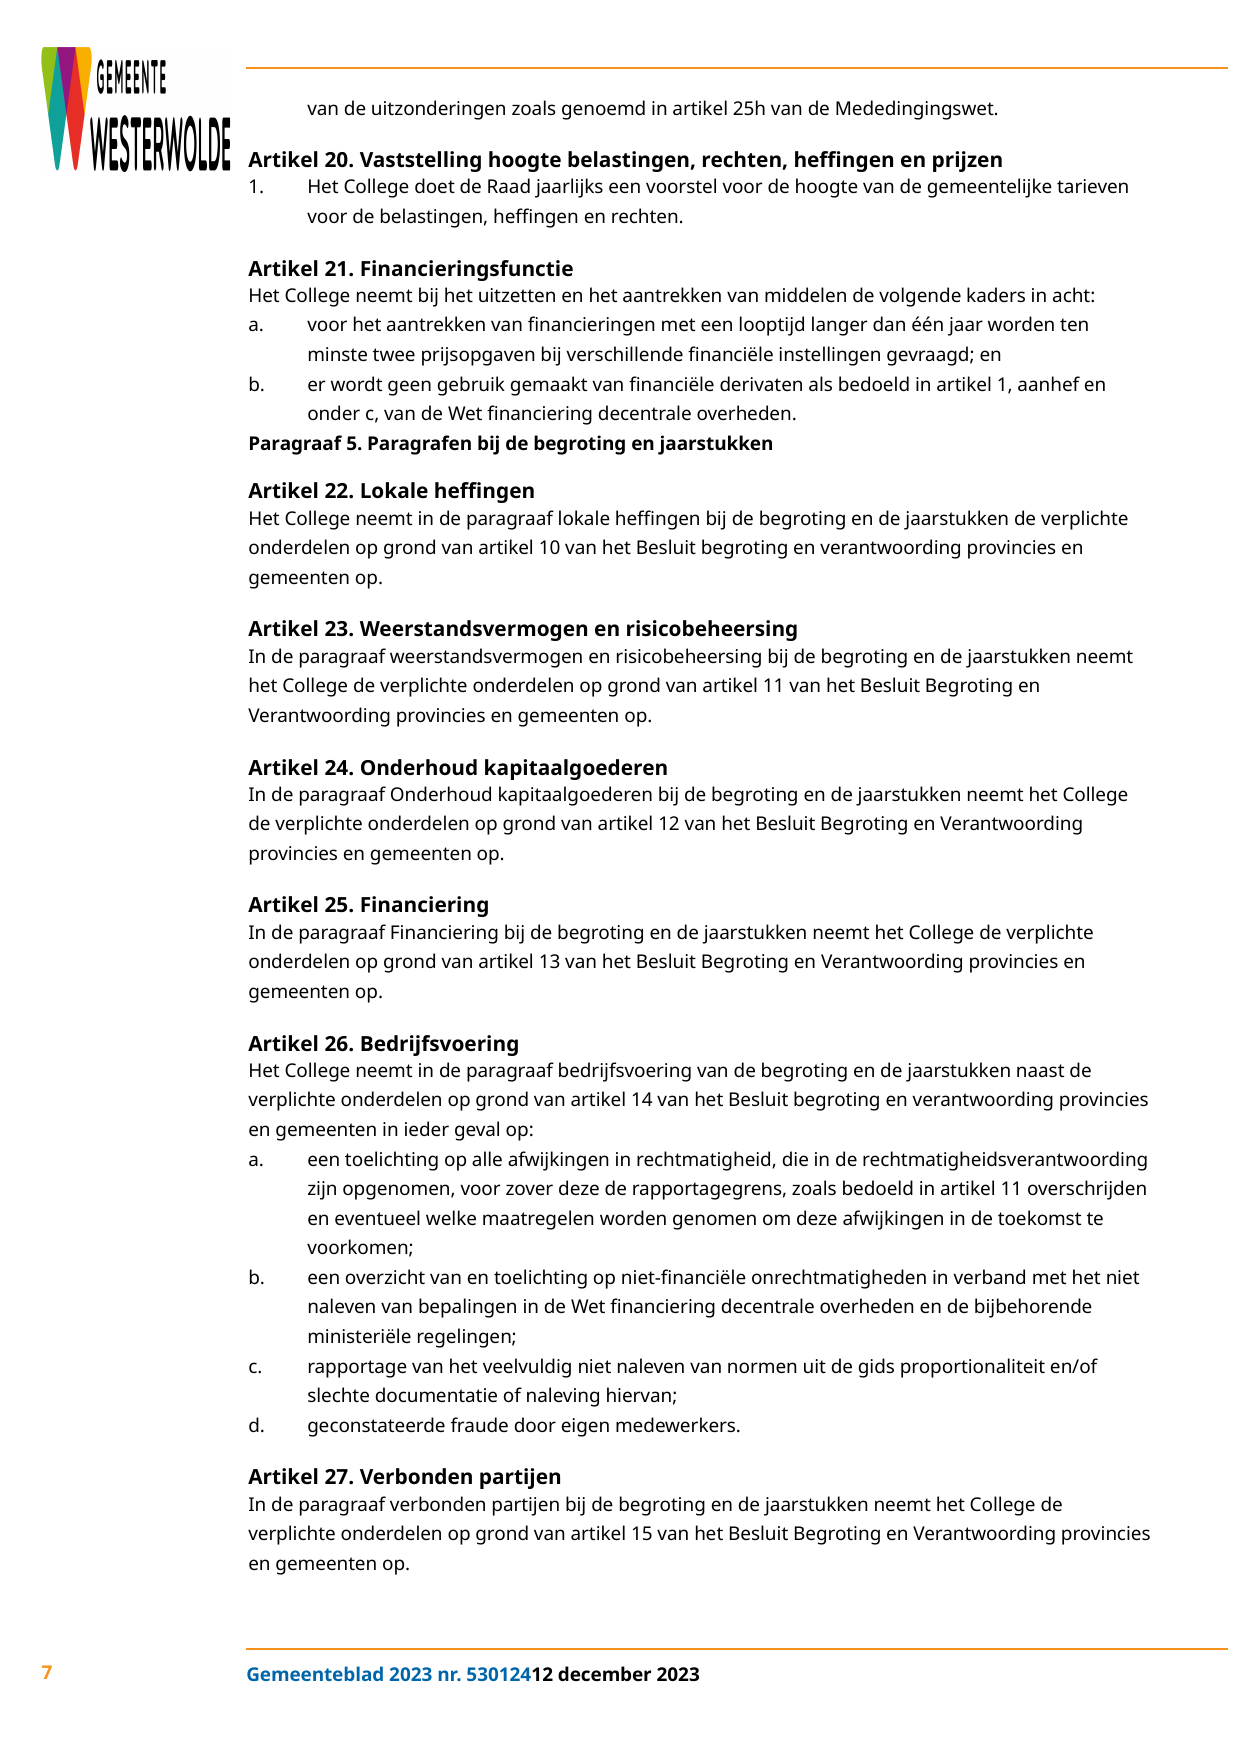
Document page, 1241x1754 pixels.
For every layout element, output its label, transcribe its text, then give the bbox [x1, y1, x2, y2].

text Het College neemt in de paragraaf bedrijfsvoering van de begroting en de jaarstukken naast de verplichte onderdelen op grond van artikel 14 van het Besluit begroting en verantwoording provincies en gemeenten in ieder geval op: [248, 1057, 1152, 1142]
picture [41, 47, 231, 172]
list een overzicht van en toelichting op niet-financiële onrechtmatigheden in verband met het niet naleven van bepalingen in de Wet financiering decentrale overheden en de bijbehorende ministeriële regelingen; [248, 1264, 1152, 1349]
list van de uitzonderingen zoals genoemd in artikel 25h van de Mededingingswet. [248, 95, 1152, 121]
list een toelichting op alle afwijkingen in rechtmatigheid, die in de rechtmatigheidsverantwoording zijn opgenomen, voor zover deze de rapportagegrens, zoals bedoeld in artikel 11 overschrijden en eventueel welke maatregelen worden genomen om deze afwijkingen in de toekomst te voorkomen; [248, 1146, 1152, 1260]
text In de paragraaf Financiering bij de begroting en de jaarstukken neemt het College de verplichte onderdelen op grond van artikel 13 van het Besluit Begroting en Verantwoording provincies en gemeenten op. [248, 919, 1152, 1004]
text Artikel 22. Lokale heffingen [248, 477, 1152, 505]
text Artikel 21. Financieringsfunctie [248, 254, 1152, 282]
text Artikel 27. Verbonden partijen [248, 1462, 1152, 1491]
text In de paragraaf verbonden partijen bij de begroting en de jaarstukken neemt het College de verplichte onderdelen op grond van artikel 15 van het Besluit Begroting en Verantwoording provincies en gemeenten op. [248, 1491, 1152, 1576]
list geconstateerde fraude door eigen medewerkers. [248, 1412, 1152, 1438]
text In de paragraaf weerstandsvermogen en risicobeheersing bij de begroting en de jaarstukken neemt het College de verplichte onderdelen op grond van artikel 11 van het Besluit Begroting en Verantwoording provincies en gemeenten op. [248, 643, 1152, 728]
list Het College doet de Raad jaarlijks een voorstel voor de hoogte van de gemeentelijke tarieven voor de belastingen, heffingen en rechten. [248, 174, 1152, 229]
text Paragraaf 5. Paragrafen bij de begroting en jaarstukken [248, 430, 1152, 456]
text Artikel 25. Financiering [248, 891, 1152, 919]
text Artikel 20. Vaststelling hoogte belastingen, rechten, heffingen en prijzen [248, 145, 1152, 174]
text Artikel 26. Bedrijfsvoering [248, 1029, 1152, 1057]
text Artikel 24. Onderhoud kapitaalgoederen [248, 753, 1152, 781]
text Artikel 23. Weerstandsvermogen en risicobeheersing [248, 614, 1152, 643]
list er wordt geen gebruik gemaakt van financiële derivaten als bedoeld in artikel 1, aanhef en onder c, van de Wet financiering decentrale overheden. [248, 371, 1152, 426]
text In de paragraaf Onderhoud kapitaalgoederen bij de begroting en de jaarstukken neemt het College de verplichte onderdelen op grond van artikel 12 van het Besluit Begroting en Verantwoording provincies en gemeenten op. [248, 781, 1152, 866]
text Het College neemt in de paragraaf lokale heffingen bij de begroting en de jaarstukken de verplichte onderdelen op grond van artikel 10 van het Besluit begroting en verantwoording provincies en gemeenten op. [248, 505, 1152, 590]
text Het College neemt bij het uitzetten en het aantrekken van middelen de volgende kaders in acht: [248, 282, 1152, 308]
list voor het aantrekken van financieringen met een looptijd langer dan één jaar worden ten minste twee prijsopgaven bij verschillende financiële instellingen gevraagd; en [248, 312, 1152, 367]
list rapportage van het veelvuldig niet naleven van normen uit de gids proportionaliteit en/of slechte documentatie of naleving hiervan; [248, 1353, 1152, 1408]
